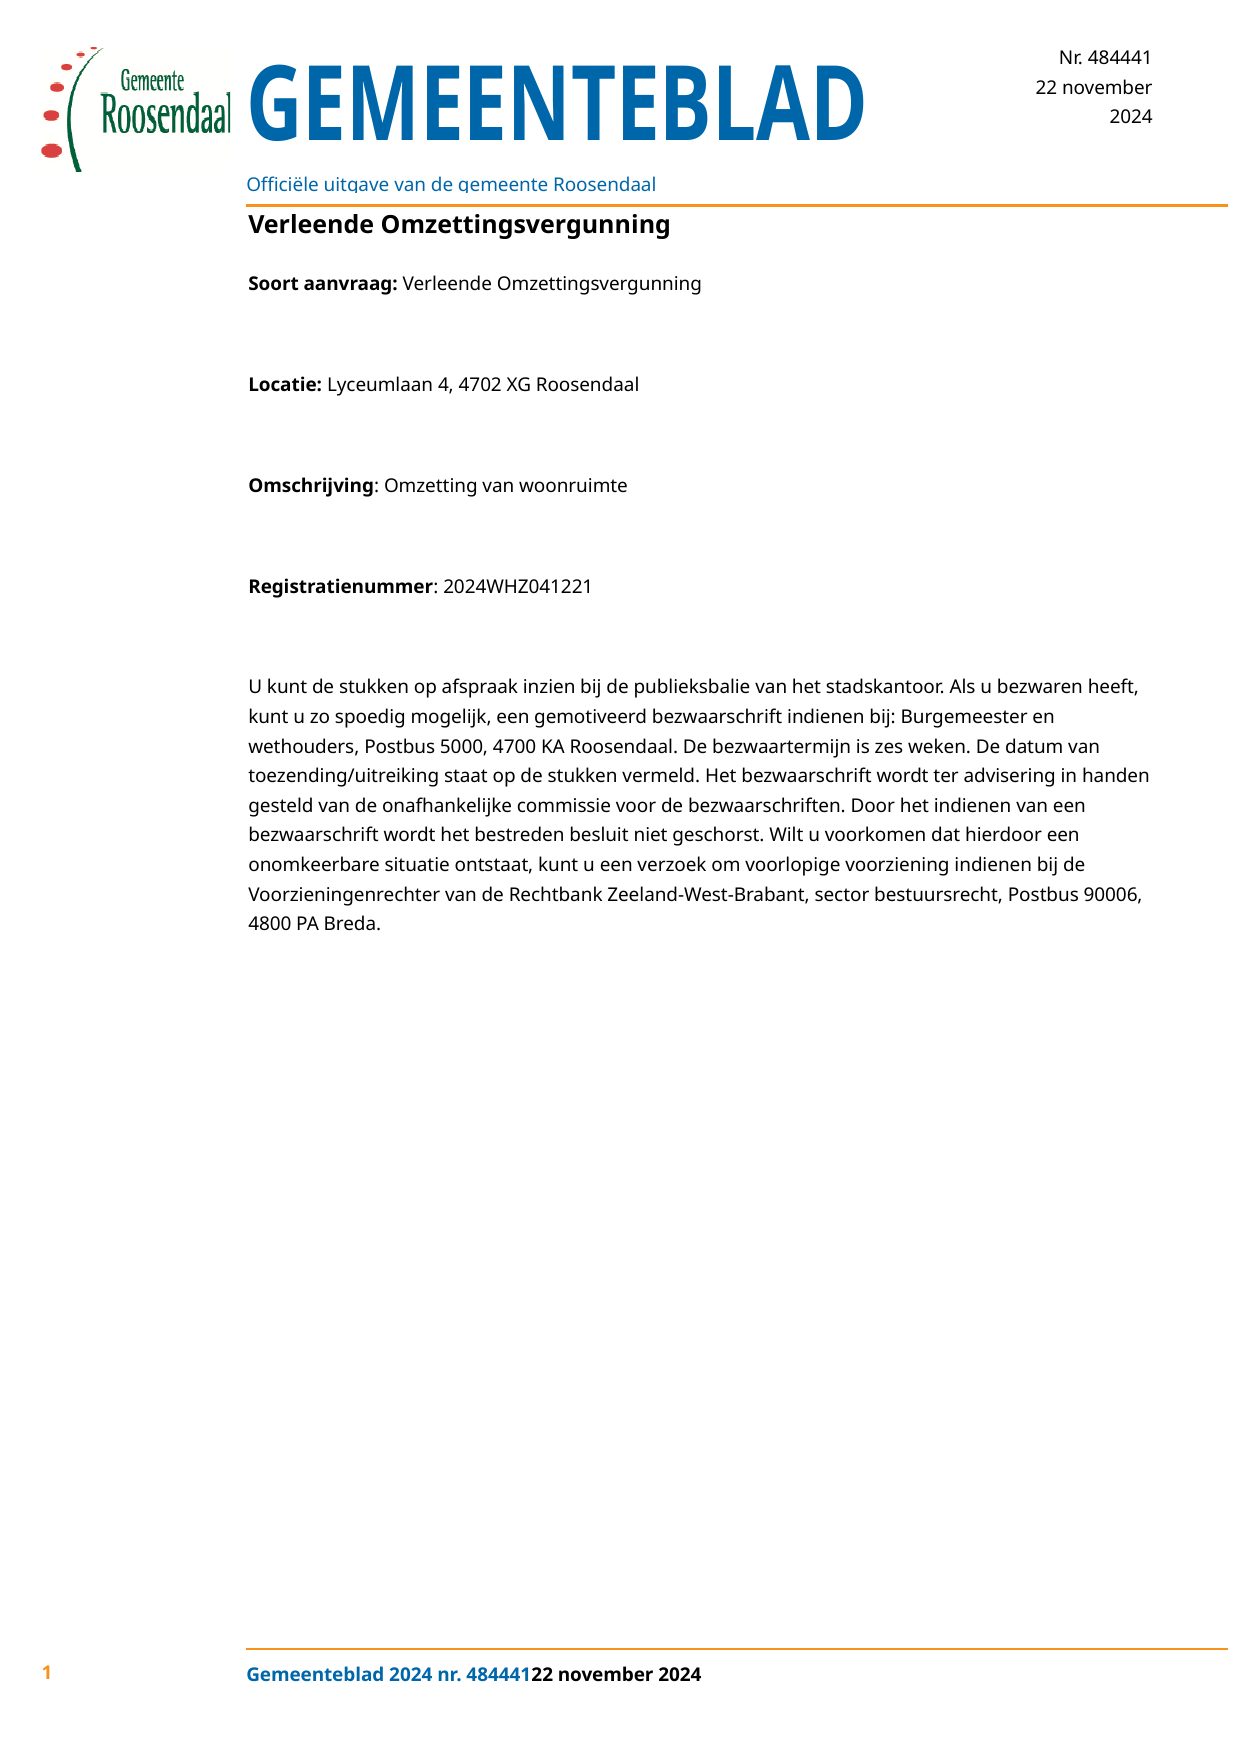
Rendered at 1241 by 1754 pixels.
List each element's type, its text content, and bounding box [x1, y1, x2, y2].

text Locatie: Lyceumlaan 4, 4702 XG Roosendaal [248, 371, 1152, 397]
text Registratienummer: 2024WHZ041221 [248, 573, 1152, 598]
text Soort aanvraag: Verleende Omzettingsvergunning [248, 270, 1152, 296]
text Verleende Omzettingsvergunning [248, 207, 1152, 241]
text U kunt de stukken op afspraak inzien bij de publieksbalie van het stadskantoor. Als u bezwaren heeft, kunt u zo spoedig mogelijk, een gemotiveerd bezwaarschrift indienen bij: Burgemeester en wethouders, Postbus 5000, 4700 KA Roosendaal. De bezwaartermijn is zes weken. De datum van toezending/uitreiking staat op de stukken vermeld. Het bezwaarschrift wordt ter advisering in handen gesteld van de onafhankelijke commissie voor de bezwaarschriften. Door het indienen van een bezwaarschrift wordt het bestreden besluit niet geschorst. Wilt u voorkomen dat hierdoor een onomkeerbare situatie ontstaat, kunt u een verzoek om voorlopige voorziening indienen bij de Voorzieningenrechter van de Rechtbank Zeeland-West-Brabant, sector bestuursrecht, Postbus 90006, 4800 PA Breda. [248, 674, 1152, 936]
text Omschrijving: Omzetting van woonruimte [248, 472, 1152, 498]
picture [41, 47, 231, 172]
